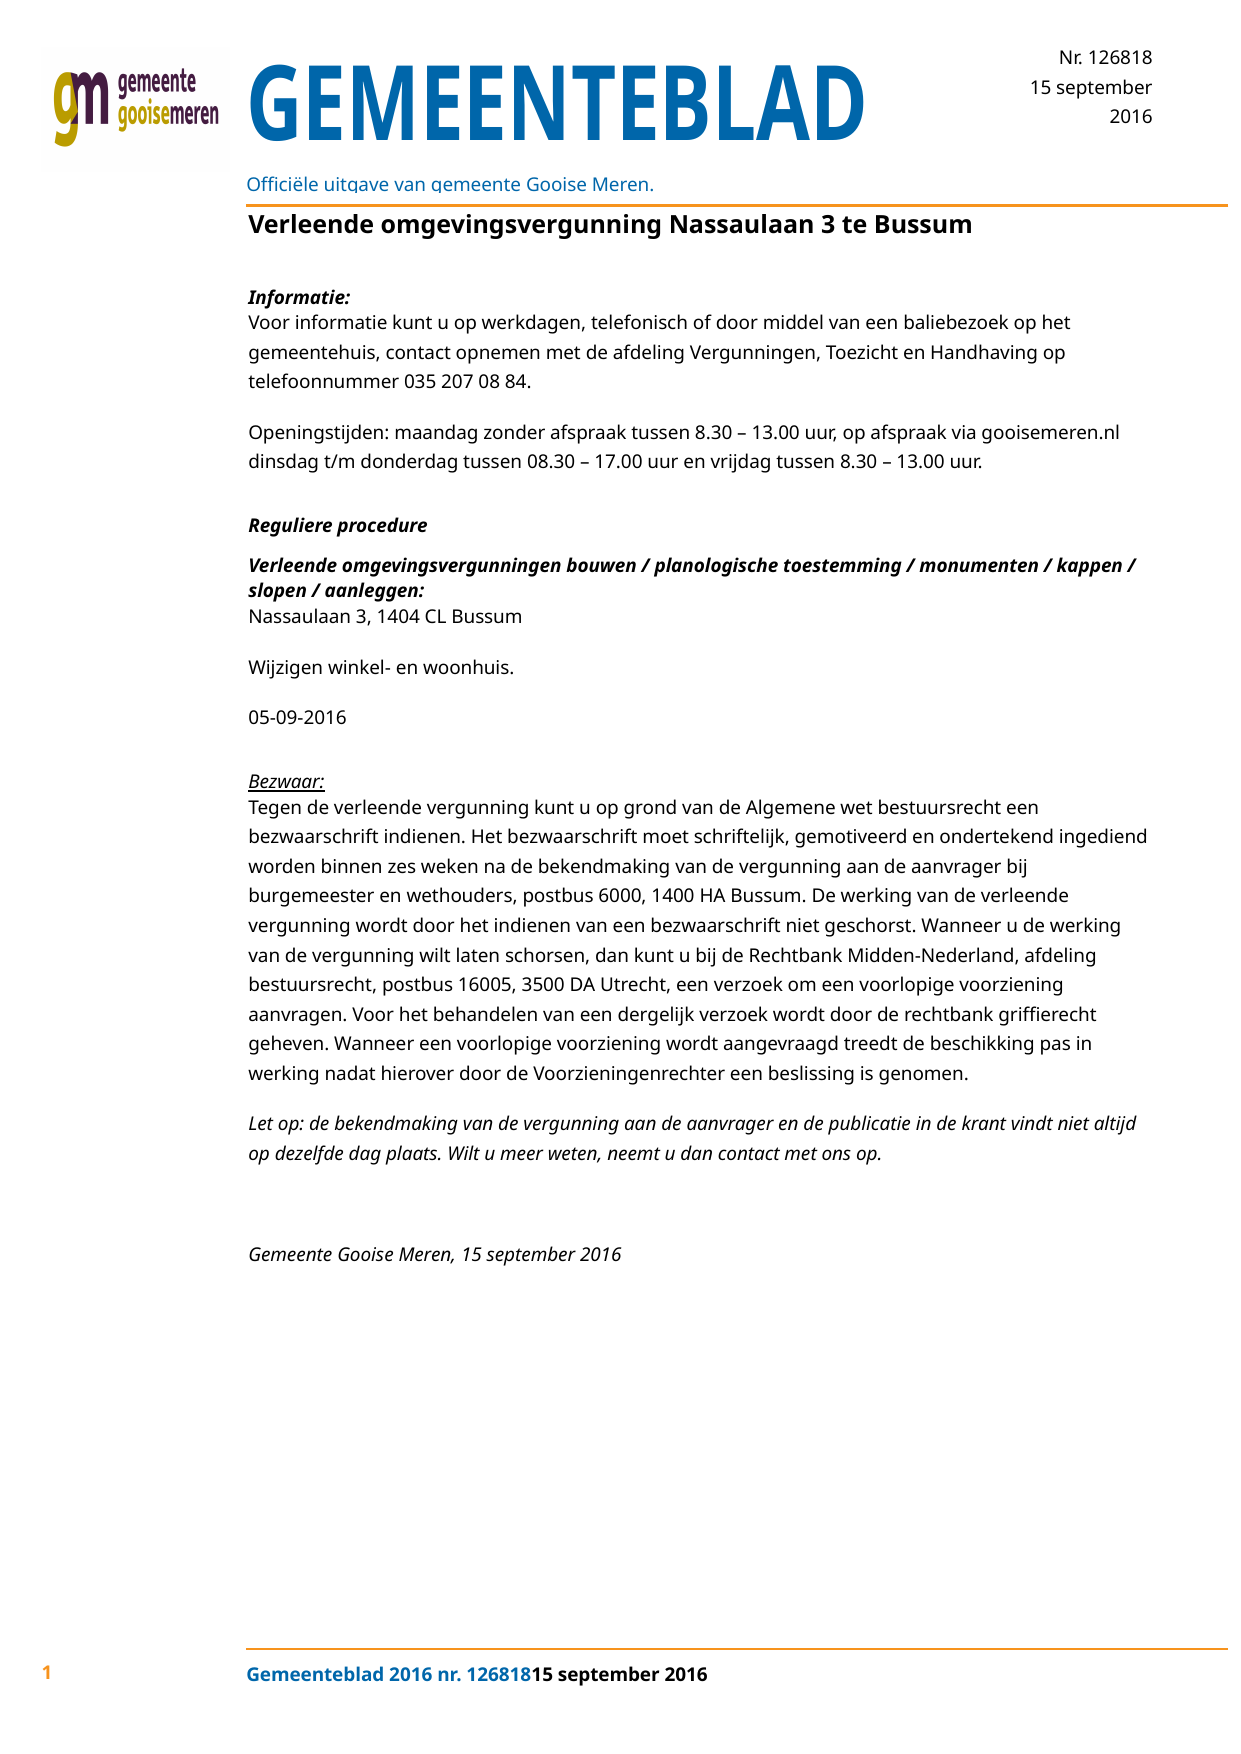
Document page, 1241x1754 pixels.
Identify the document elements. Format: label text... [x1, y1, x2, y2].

text Informatie: [248, 284, 1152, 309]
text Verleende omgevingsvergunning Nassaulaan 3 te Bussum [248, 207, 1152, 241]
text Let op: de bekendmaking van de vergunning aan de aanvrager en de publicatie in de krant vindt niet altijd op dezelfde dag plaats. Wilt u meer weten, neemt u dan contact met ons op. [248, 1111, 1152, 1166]
picture [41, 47, 231, 172]
text Tegen de verleende vergunning kunt u op grond van de Algemene wet bestuursrecht een bezwaarschrift indienen. Het bezwaarschrift moet schriftelijk, gemotiveerd en ondertekend ingediend worden binnen zes weken na de bekendmaking van de vergunning aan de aanvrager bij burgemeester en wethouders, postbus 6000, 1400 HA Bussum. De werking van de verleende vergunning wordt door het indienen van een bezwaarschrift niet geschorst. Wanneer u de werking van de vergunning wilt laten schorsen, dan kunt u bij de Rechtbank Midden-Nederland, afdeling bestuursrecht, postbus 16005, 3500 DA Utrecht, een verzoek om een voorlopige voorziening aanvragen. Voor het behandelen van een dergelijk verzoek wordt door de rechtbank griffierecht geheven. Wanneer een voorlopige voorziening wordt aangevraagd treedt de beschikking pas in werking nadat hierover door de Voorzieningenrechter een beslissing is genomen. [248, 794, 1152, 1086]
text Bezwaar: [248, 768, 1152, 794]
text Nassaulaan 3, 1404 CL Bussum [248, 603, 1152, 629]
text Gemeente Gooise Meren, 15 september 2016 [248, 1241, 1152, 1267]
text Reguliere procedure [248, 513, 1152, 538]
text 05-09-2016 [248, 704, 1152, 730]
text Wijzigen winkel- en woonhuis. [248, 654, 1152, 679]
text Openingstijden: maandag zonder afspraak tussen 8.30 – 13.00 uur, op afspraak via gooisemeren.nl dinsdag t/m donderdag tussen 08.30 – 17.00 uur en vrijdag tussen 8.30 – 13.00 uur. [248, 419, 1152, 474]
text Voor informatie kunt u op werkdagen, telefonisch of door middel van een baliebezoek op het gemeentehuis, contact opnemen met de afdeling Vergunningen, Toezicht en Handhaving op telefoonnummer 035 207 08 84. [248, 309, 1152, 394]
text Verleende omgevingsvergunningen bouwen / planologische toestemming / monumenten / kappen / slopen / aanleggen: [248, 552, 1152, 603]
